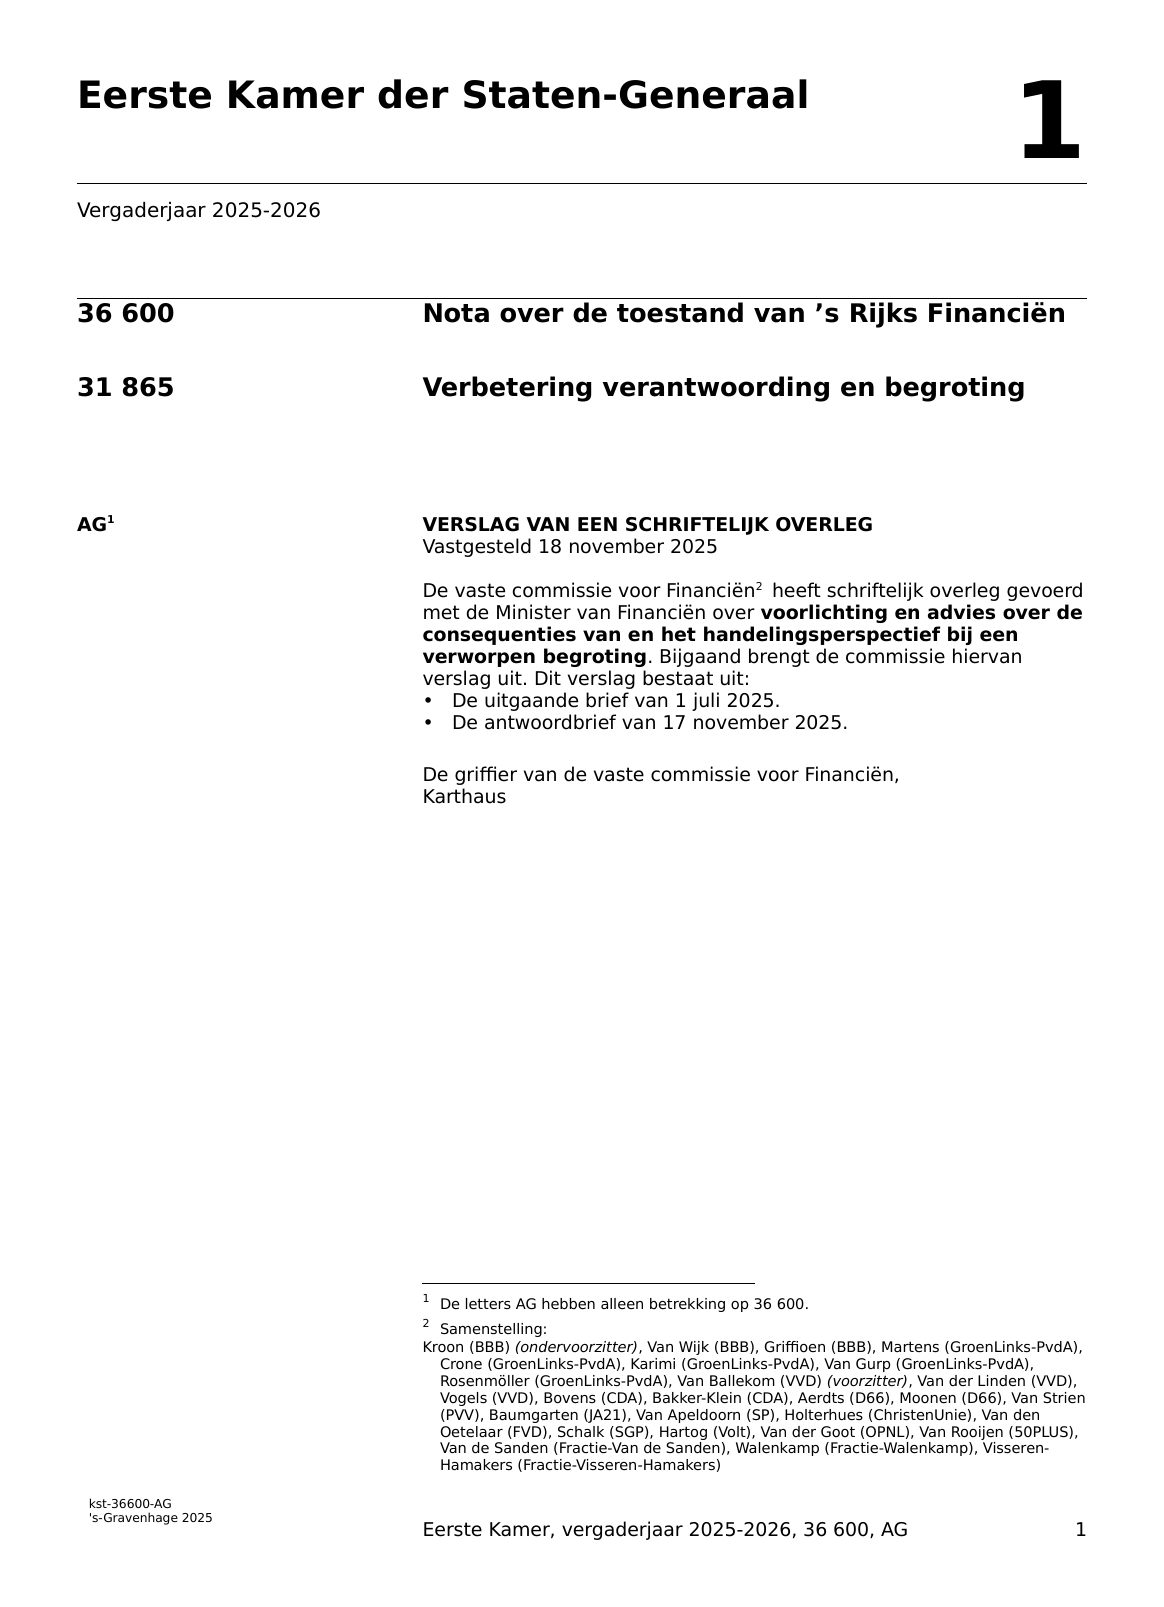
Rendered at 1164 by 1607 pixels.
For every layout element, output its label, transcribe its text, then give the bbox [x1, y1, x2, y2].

text 's-Gravenhage 2025 [88, 1511, 323, 1525]
table_cell Vergaderjaar 2025-2026 [77, 184, 1087, 298]
text De letters AG hebben alleen betrekking op 36 600. [422, 1292, 1087, 1314]
subtitle 36 600 Nota over de toestand van ’s Rijks Financiën [77, 299, 1087, 329]
text De vaste commissie voor Financiën heeft schriftelijk overleg gevoerd met de Minister van Financiën over voorlichting en advies over de consequenties van en het handelingsperspectief bij een verworpen begroting. Bijgaand brengt de commissie hiervan verslag uit. Dit verslag bestaat uit: [422, 580, 1087, 690]
subtitle 31 865 Verbetering verantwoording en begroting [77, 373, 1087, 403]
text • De antwoordbrief van 17 november 2025. [422, 712, 1087, 734]
text Kroon (BBB) (ondervoorzitter), Van Wijk (BBB), Griffioen (BBB), Martens (GroenLinks-PvdA), Crone (GroenLinks-PvdA), Karimi (GroenLinks-PvdA), Van Gurp (GroenLinks-PvdA), Rosenmöller (GroenLinks-PvdA), Van Ballekom (VVD) (voorzitter), Van der Linden (VVD), Vogels (VVD), Bovens (CDA), Bakker-Klein (CDA), Aerdts (D66), Moonen (D66), Van Strien (PVV), Baumgarten (JA21), Van Apeldoorn (SP), Holterhues (ChristenUnie), Van den Oetelaar (FVD), Schalk (SGP), Hartog (Volt), Van der Goot (OPNL), Van Rooijen (50PLUS), Van de Sanden (Fractie-Van de Sanden), Walenkamp (Fractie-Walenkamp), Visseren-Hamakers (Fractie-Visseren-Hamakers) [422, 1339, 1087, 1474]
subtitle AG VERSLAG VAN EEN SCHRIFTELIJK OVERLEG [77, 514, 1087, 536]
text Samenstelling: [422, 1317, 1087, 1339]
text De griffier van de vaste commissie voor Financiën, Karthaus [422, 764, 1087, 808]
text • De uitgaande brief van 1 juli 2025. [422, 690, 1087, 712]
text Vastgesteld 18 november 2025 [422, 536, 1087, 558]
table_header Eerste Kamer der Staten-Generaal [77, 59, 886, 183]
table_header 1 [886, 59, 1087, 183]
text kst-36600-AG [88, 1497, 323, 1511]
